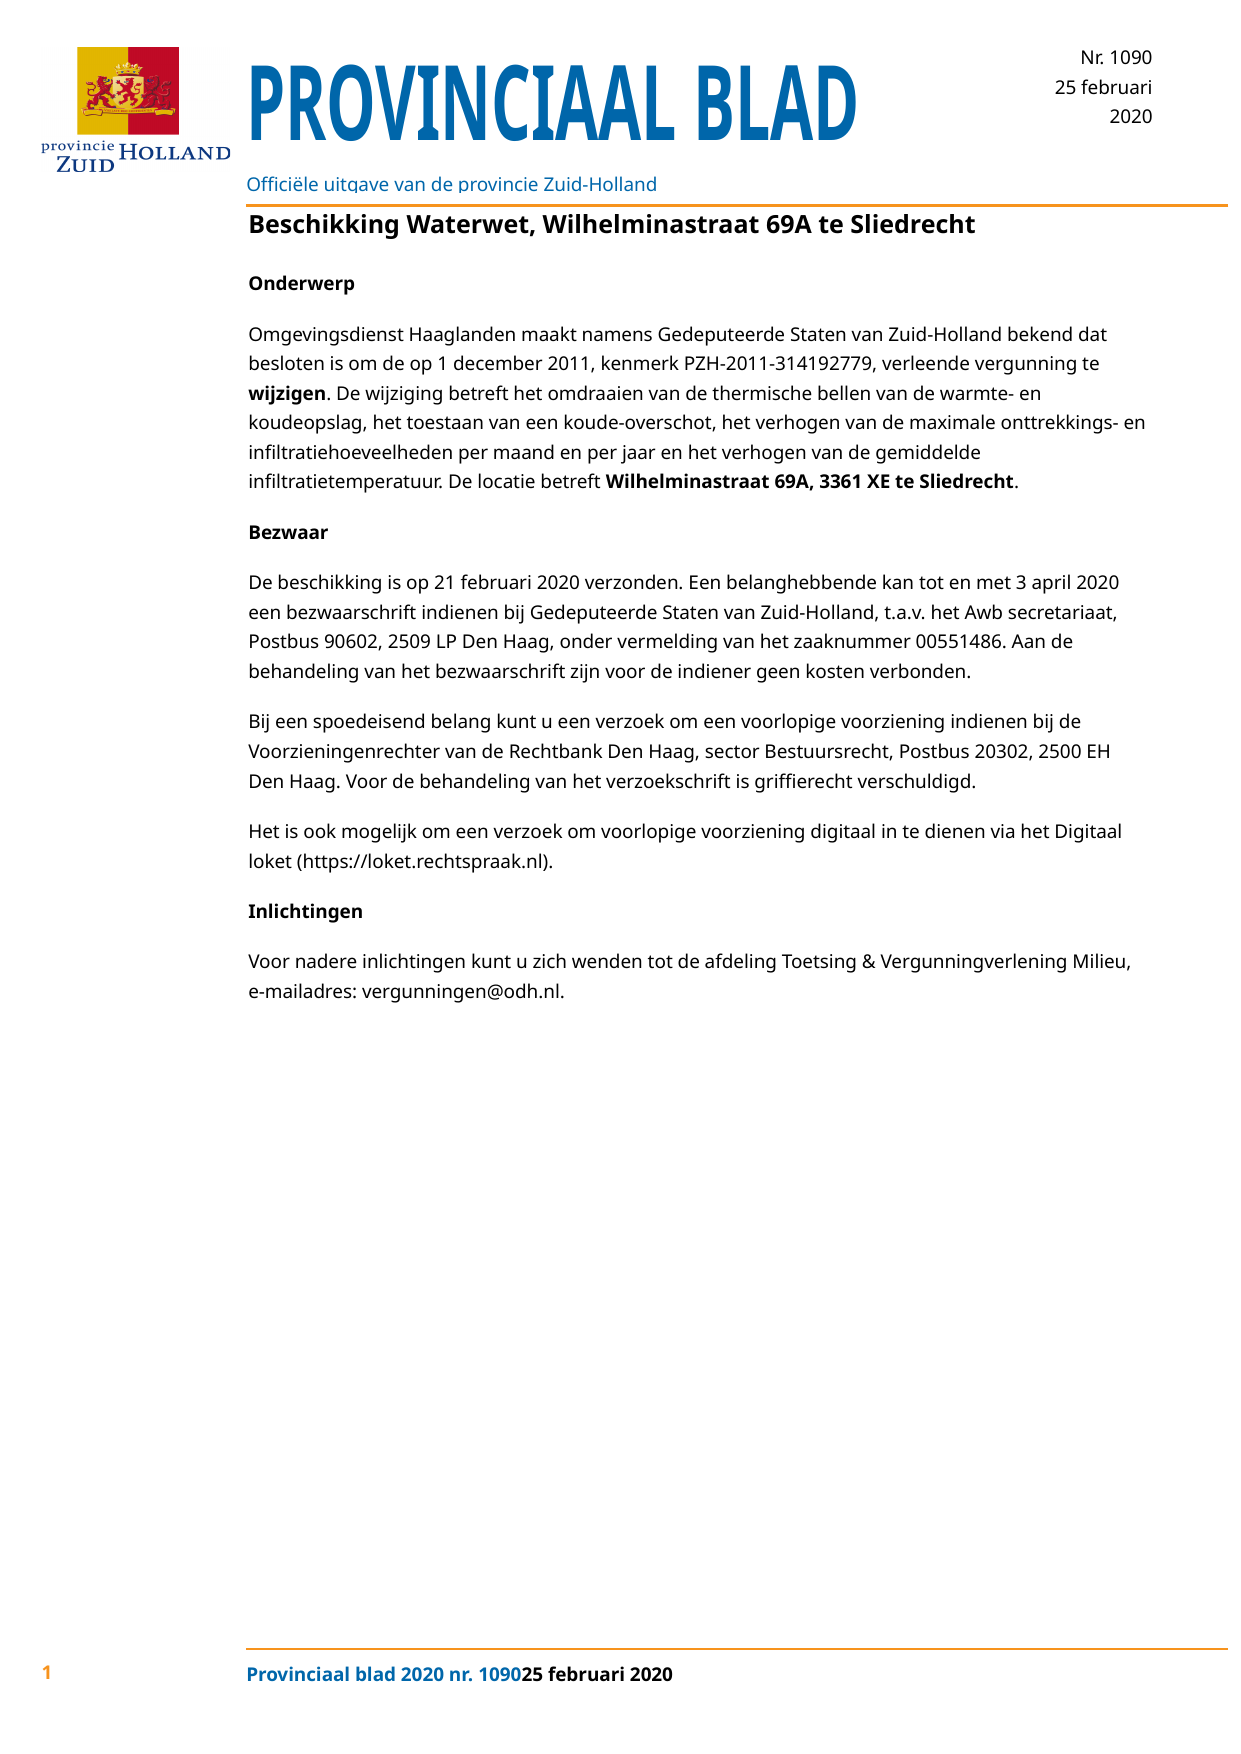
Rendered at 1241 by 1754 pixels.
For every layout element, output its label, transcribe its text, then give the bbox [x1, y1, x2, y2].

text Bij een spoedeisend belang kunt u een verzoek om een voorlopige voorziening indienen bij de Voorzieningenrechter van de Rechtbank Den Haag, sector Bestuursrecht, Postbus 20302, 2500 EH Den Haag. Voor de behandeling van het verzoekschrift is griffierecht verschuldigd. [248, 709, 1152, 793]
text Onderwerp [248, 270, 1152, 296]
text Bezwaar [248, 519, 1152, 545]
text Beschikking Waterwet, Wilhelminastraat 69A te Sliedrecht [248, 207, 1152, 241]
text Het is ook mogelijk om een verzoek om voorlopige voorziening digitaal in te dienen via het Digitaal loket (https://loket.rechtspraak.nl). [248, 818, 1152, 873]
text Inlichtingen [248, 898, 1152, 924]
text De beschikking is op 21 februari 2020 verzonden. Een belanghebbende kan tot en met 3 april 2020 een bezwaarschrift indienen bij Gedeputeerde Staten van Zuid-Holland, t.a.v. het Awb secretariaat, Postbus 90602, 2509 LP Den Haag, onder vermelding van het zaaknummer 00551486. Aan de behandeling van het bezwaarschrift zijn voor de indiener geen kosten verbonden. [248, 569, 1152, 684]
text Voor nadere inlichtingen kunt u zich wenden tot de afdeling Toetsing & Vergunningverlening Milieu, e-mailadres: vergunningen@odh.nl. [248, 949, 1152, 1004]
picture [41, 47, 231, 172]
text Omgevingsdienst Haaglanden maakt namens Gedeputeerde Staten van Zuid-Holland bekend dat besloten is om de op 1 december 2011, kenmerk PZH-2011-314192779, verleende vergunning te wijzigen. De wijziging betreft het omdraaien van de thermische bellen van de warmte- en koudeopslag, het toestaan van een koude-overschot, het verhogen van de maximale onttrekkings- en infiltratiehoeveelheden per maand en per jaar en het verhogen van de gemiddelde infiltratietemperatuur. De locatie betreft Wilhelminastraat 69A, 3361 XE te Sliedrecht. [248, 321, 1152, 494]
